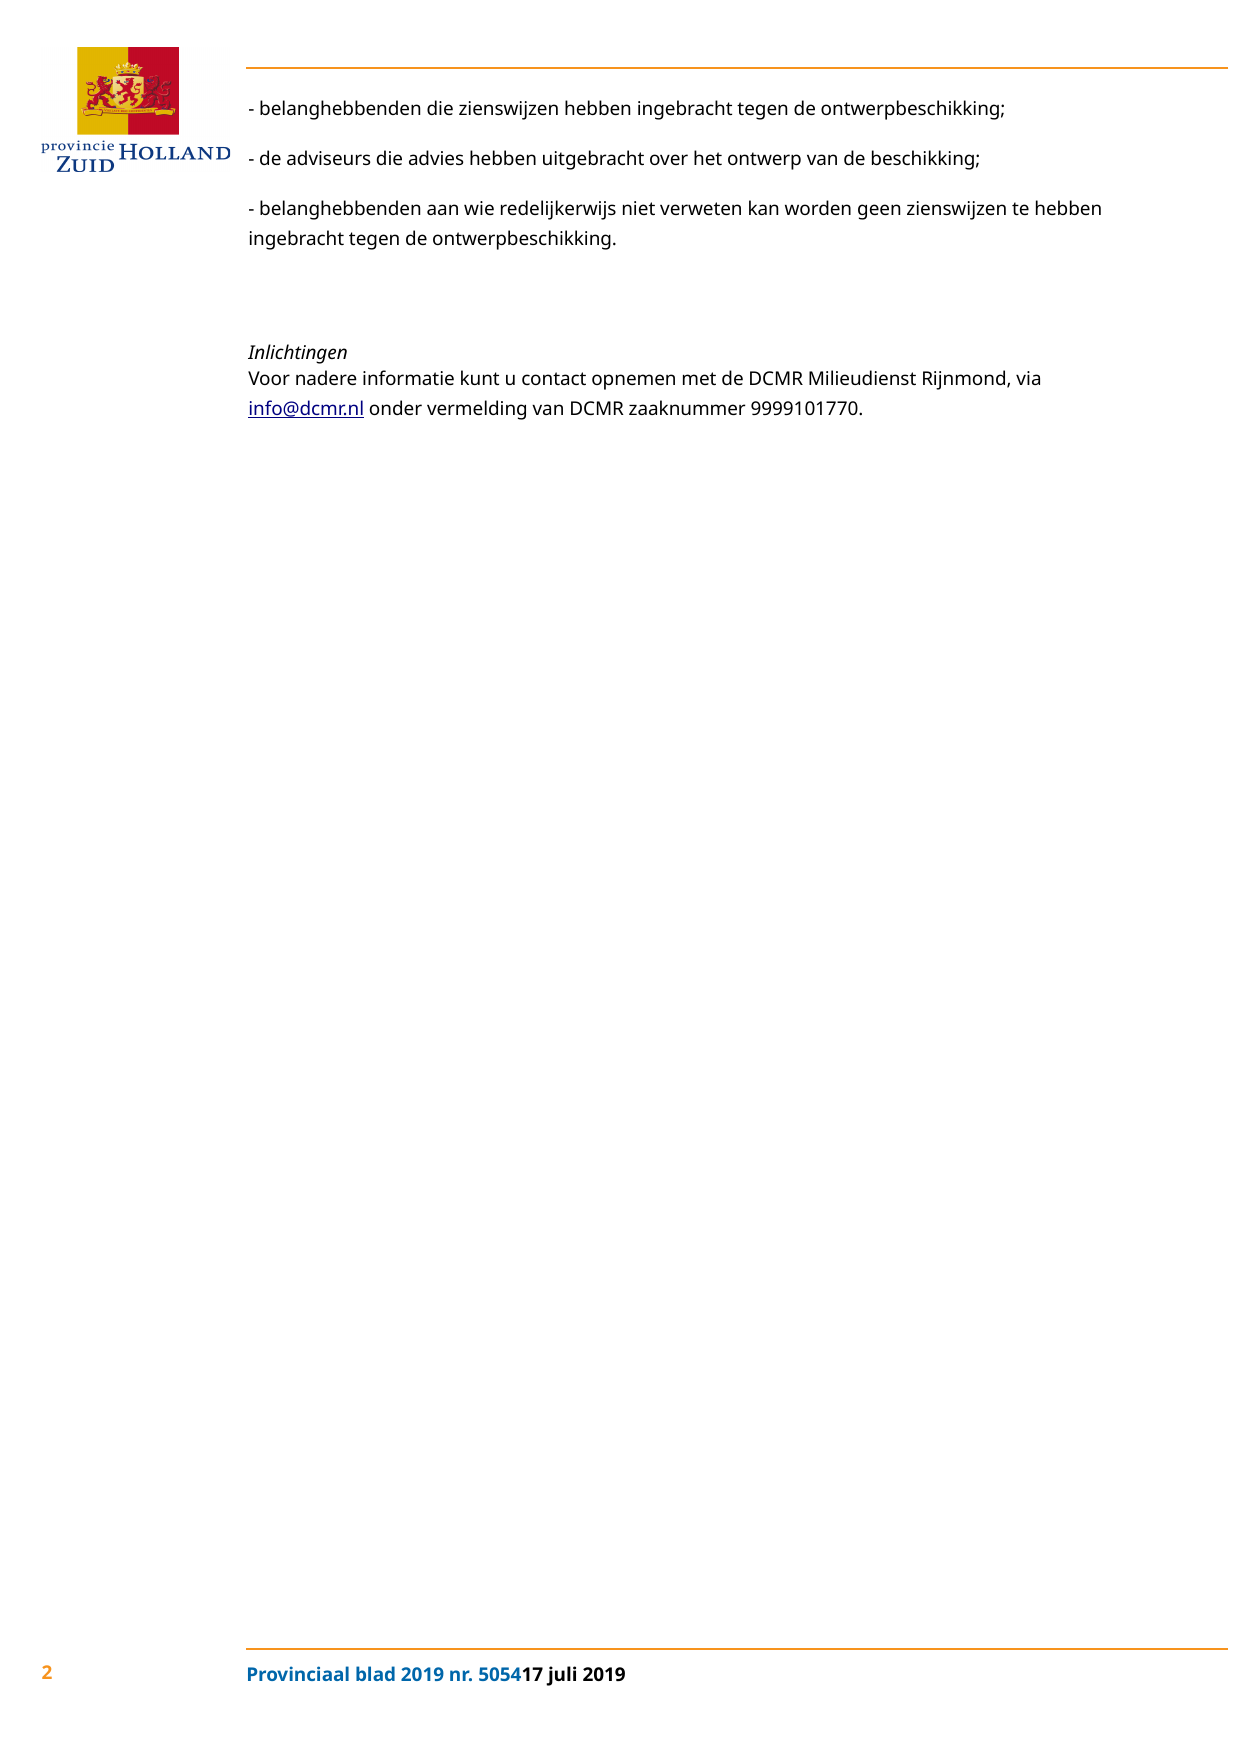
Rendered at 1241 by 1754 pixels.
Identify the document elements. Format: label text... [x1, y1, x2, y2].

text Inlichtingen [248, 339, 1152, 365]
picture [41, 47, 231, 172]
text Voor nadere informatie kunt u contact opnemen met de DCMR Milieudienst Rijnmond, via info@dcmr.nl onder vermelding van DCMR zaaknummer 9999101770. [248, 365, 1152, 421]
text - belanghebbenden die zienswijzen hebben ingebracht tegen de ontwerpbeschikking; [248, 95, 1152, 121]
text - belanghebbenden aan wie redelijkerwijs niet verweten kan worden geen zienswijzen te hebben ingebracht tegen de ontwerpbeschikking. [248, 196, 1152, 251]
text - de adviseurs die advies hebben uitgebracht over het ontwerp van de beschikking; [248, 145, 1152, 171]
